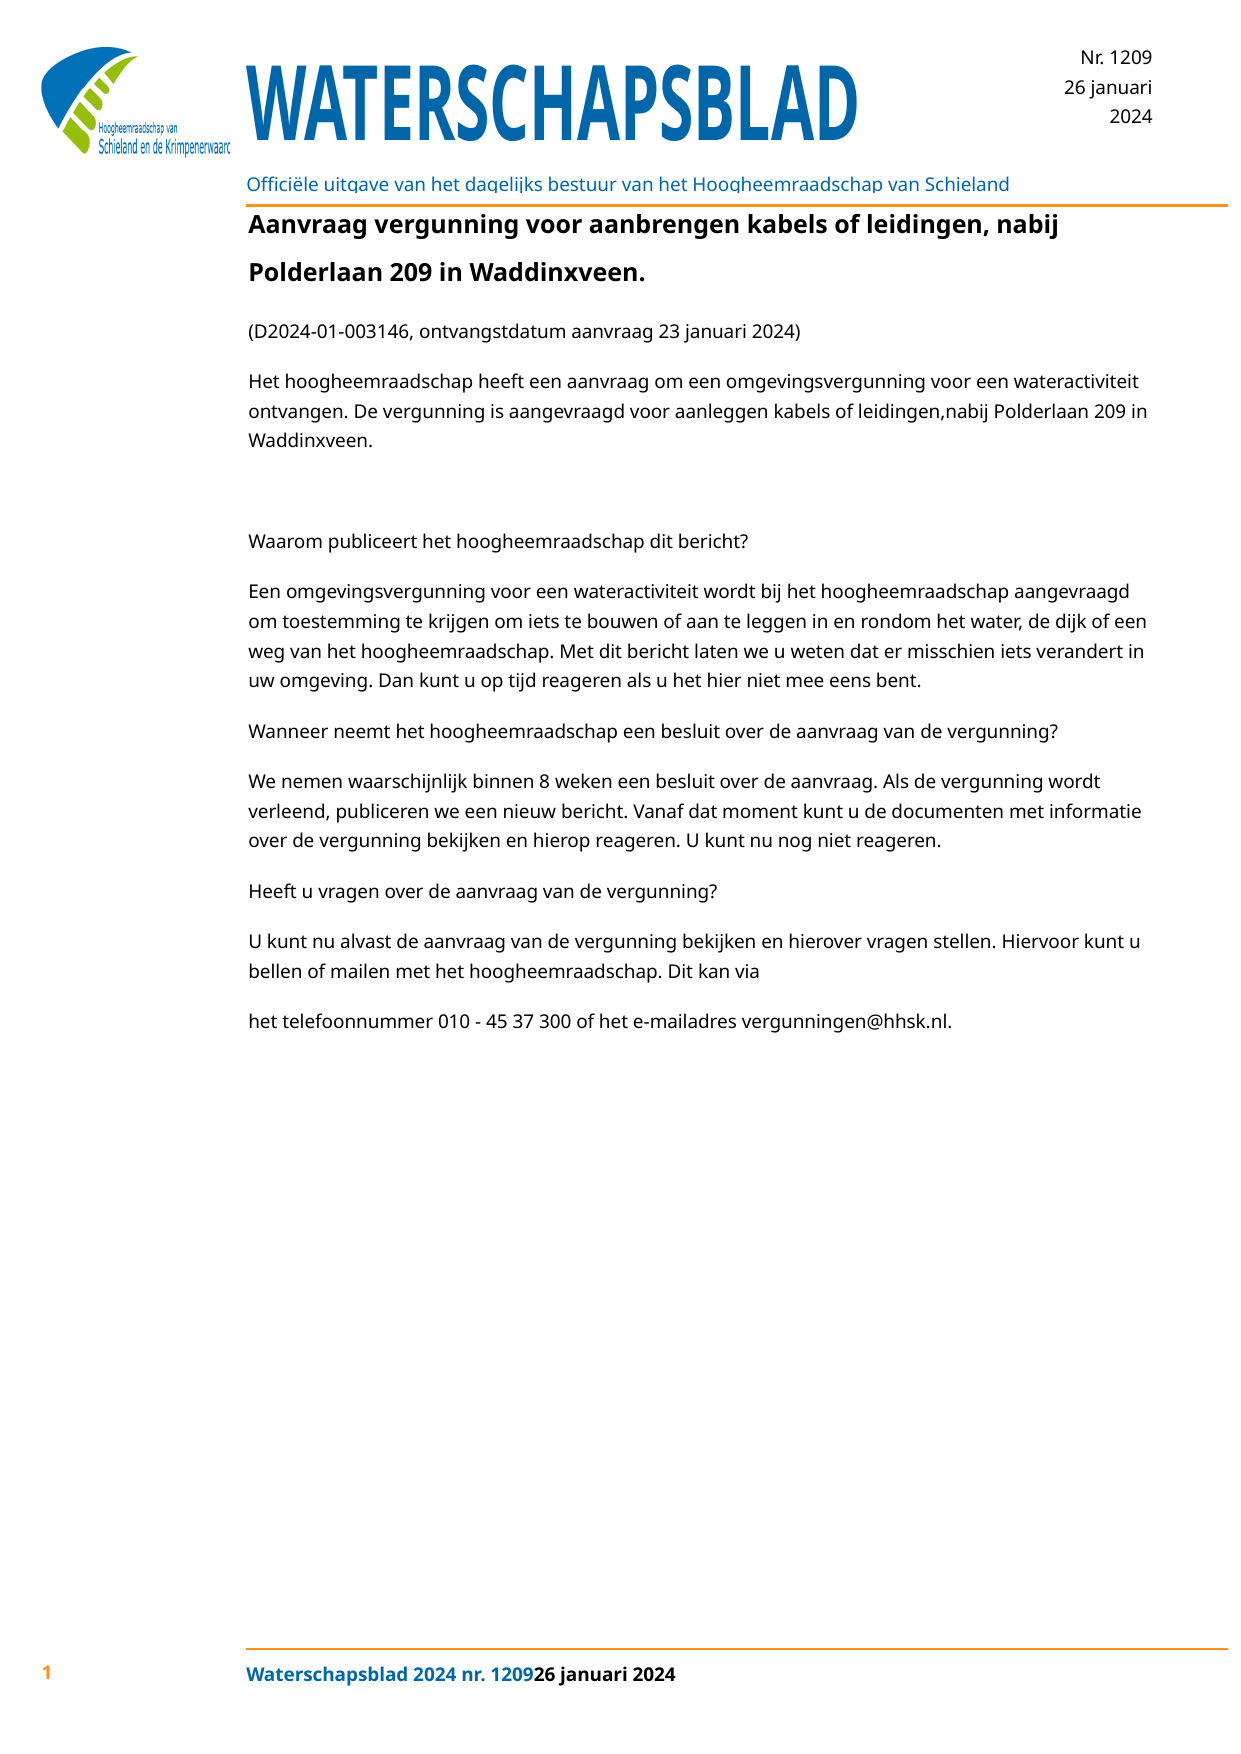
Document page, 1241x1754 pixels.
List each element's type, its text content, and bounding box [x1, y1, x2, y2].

text Wanneer neemt het hoogheemraadschap een besluit over de aanvraag van de vergunning? [248, 718, 1152, 744]
text Waarom publiceert het hoogheemraadschap dit bericht? [248, 528, 1152, 554]
text Aanvraag vergunning voor aanbrengen kabels of leidingen, nabij Polderlaan 209 in Waddinxveen. [248, 207, 1152, 288]
text Heeft u vragen over de aanvraag van de vergunning? [248, 878, 1152, 904]
text Het hoogheemraadschap heeft een aanvraag om een omgevingsvergunning voor een wateractiviteit ontvangen. De vergunning is aangevraagd voor aanleggen kabels of leidingen,nabij Polderlaan 209 in Waddinxveen. [248, 368, 1152, 453]
text het telefoonnummer 010 - 45 37 300 of het e-mailadres vergunningen@hhsk.nl. [248, 1008, 1152, 1034]
text We nemen waarschijnlijk binnen 8 weken een besluit over de aanvraag. Als de vergunning wordt verleend, publiceren we een nieuw bericht. Vanaf dat moment kunt u de documenten met informatie over de vergunning bekijken en hierop reageren. U kunt nu nog niet reageren. [248, 768, 1152, 853]
text (D2024-01-003146, ontvangstdatum aanvraag 23 januari 2024) [248, 318, 1152, 344]
text U kunt nu alvast de aanvraag van de vergunning bekijken en hierover vragen stellen. Hiervoor kunt u bellen of mailen met het hoogheemraadschap. Dit kan via [248, 928, 1152, 984]
picture [41, 47, 231, 172]
text Een omgevingsvergunning voor een wateractiviteit wordt bij het hoogheemraadschap aangevraagd om toestemming te krijgen om iets te bouwen of aan te leggen in en rondom het water, de dijk of een weg van het hoogheemraadschap. Met dit bericht laten we u weten dat er misschien iets verandert in uw omgeving. Dan kunt u op tijd reageren als u het hier niet mee eens bent. [248, 579, 1152, 693]
